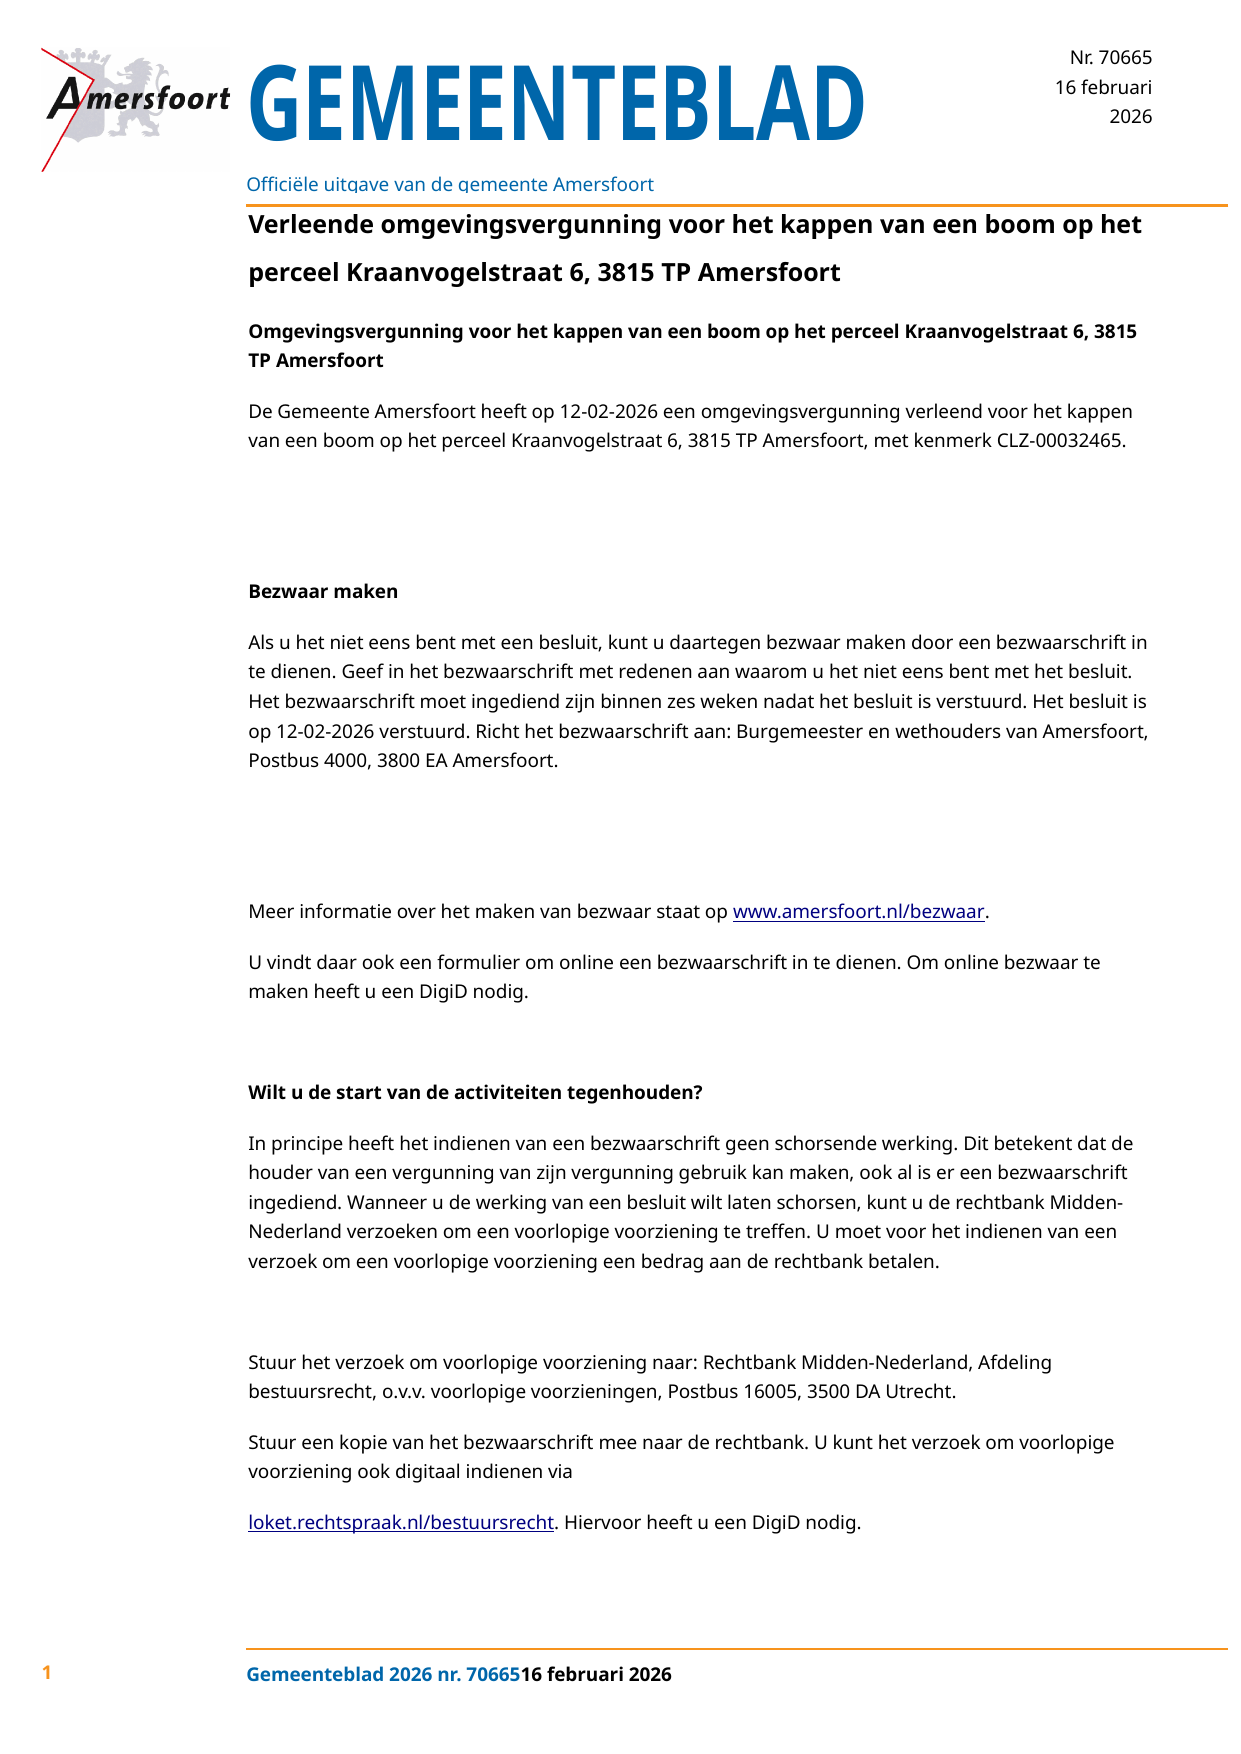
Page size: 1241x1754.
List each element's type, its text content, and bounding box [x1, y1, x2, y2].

text Wilt u de start van de activiteiten tegenhouden? [248, 1079, 1152, 1105]
text De Gemeente Amersfoort heeft op 12-02-2026 een omgevingsvergunning verleend voor het kappen van een boom op het perceel Kraanvogelstraat 6, 3815 TP Amersfoort, met kenmerk CLZ-00032465. [248, 398, 1152, 453]
text Stuur een kopie van het bezwaarschrift mee naar de rechtbank. U kunt het verzoek om voorlopige voorziening ook digitaal indienen via [248, 1429, 1152, 1484]
text In principe heeft het indienen van een bezwaarschrift geen schorsende werking. Dit betekent dat de houder van een vergunning van zijn vergunning gebruik kan maken, ook al is er een bezwaarschrift ingediend. Wanneer u de werking van een besluit wilt laten schorsen, kunt u de rechtbank Midden-Nederland verzoeken om een voorlopige voorziening te treffen. U moet voor het indienen van een verzoek om een voorlopige voorziening een bedrag aan de rechtbank betalen. [248, 1130, 1152, 1274]
text Als u het niet eens bent met een besluit, kunt u daartegen bezwaar maken door een bezwaarschrift in te dienen. Geef in het bezwaarschrift met redenen aan waarom u het niet eens bent met het besluit. Het bezwaarschrift moet ingediend zijn binnen zes weken nadat het besluit is verstuurd. Het besluit is op 12-02-2026 verstuurd. Richt het bezwaarschrift aan: Burgemeester en wethouders van Amersfoort, Postbus 4000, 3800 EA Amersfoort. [248, 629, 1152, 773]
text Stuur het verzoek om voorlopige voorziening naar: Rechtbank Midden-Nederland, Afdeling bestuursrecht, o.v.v. voorlopige voorzieningen, Postbus 16005, 3500 DA Utrecht. [248, 1349, 1152, 1404]
text Verleende omgevingsvergunning voor het kappen van een boom op het perceel Kraanvogelstraat 6, 3815 TP Amersfoort [248, 207, 1152, 288]
text Omgevingsvergunning voor het kappen van een boom op het perceel Kraanvogelstraat 6, 3815 TP Amersfoort [248, 318, 1152, 373]
text loket.rechtspraak.nl/bestuursrecht. Hiervoor heeft u een DigiD nodig. [248, 1509, 1152, 1535]
picture [41, 47, 231, 172]
text U vindt daar ook een formulier om online een bezwaarschrift in te dienen. Om online bezwaar te maken heeft u een DigiD nodig. [248, 949, 1152, 1004]
text Bezwaar maken [248, 579, 1152, 604]
text Meer informatie over het maken van bezwaar staat op www.amersfoort.nl/bezwaar. [248, 899, 1152, 924]
